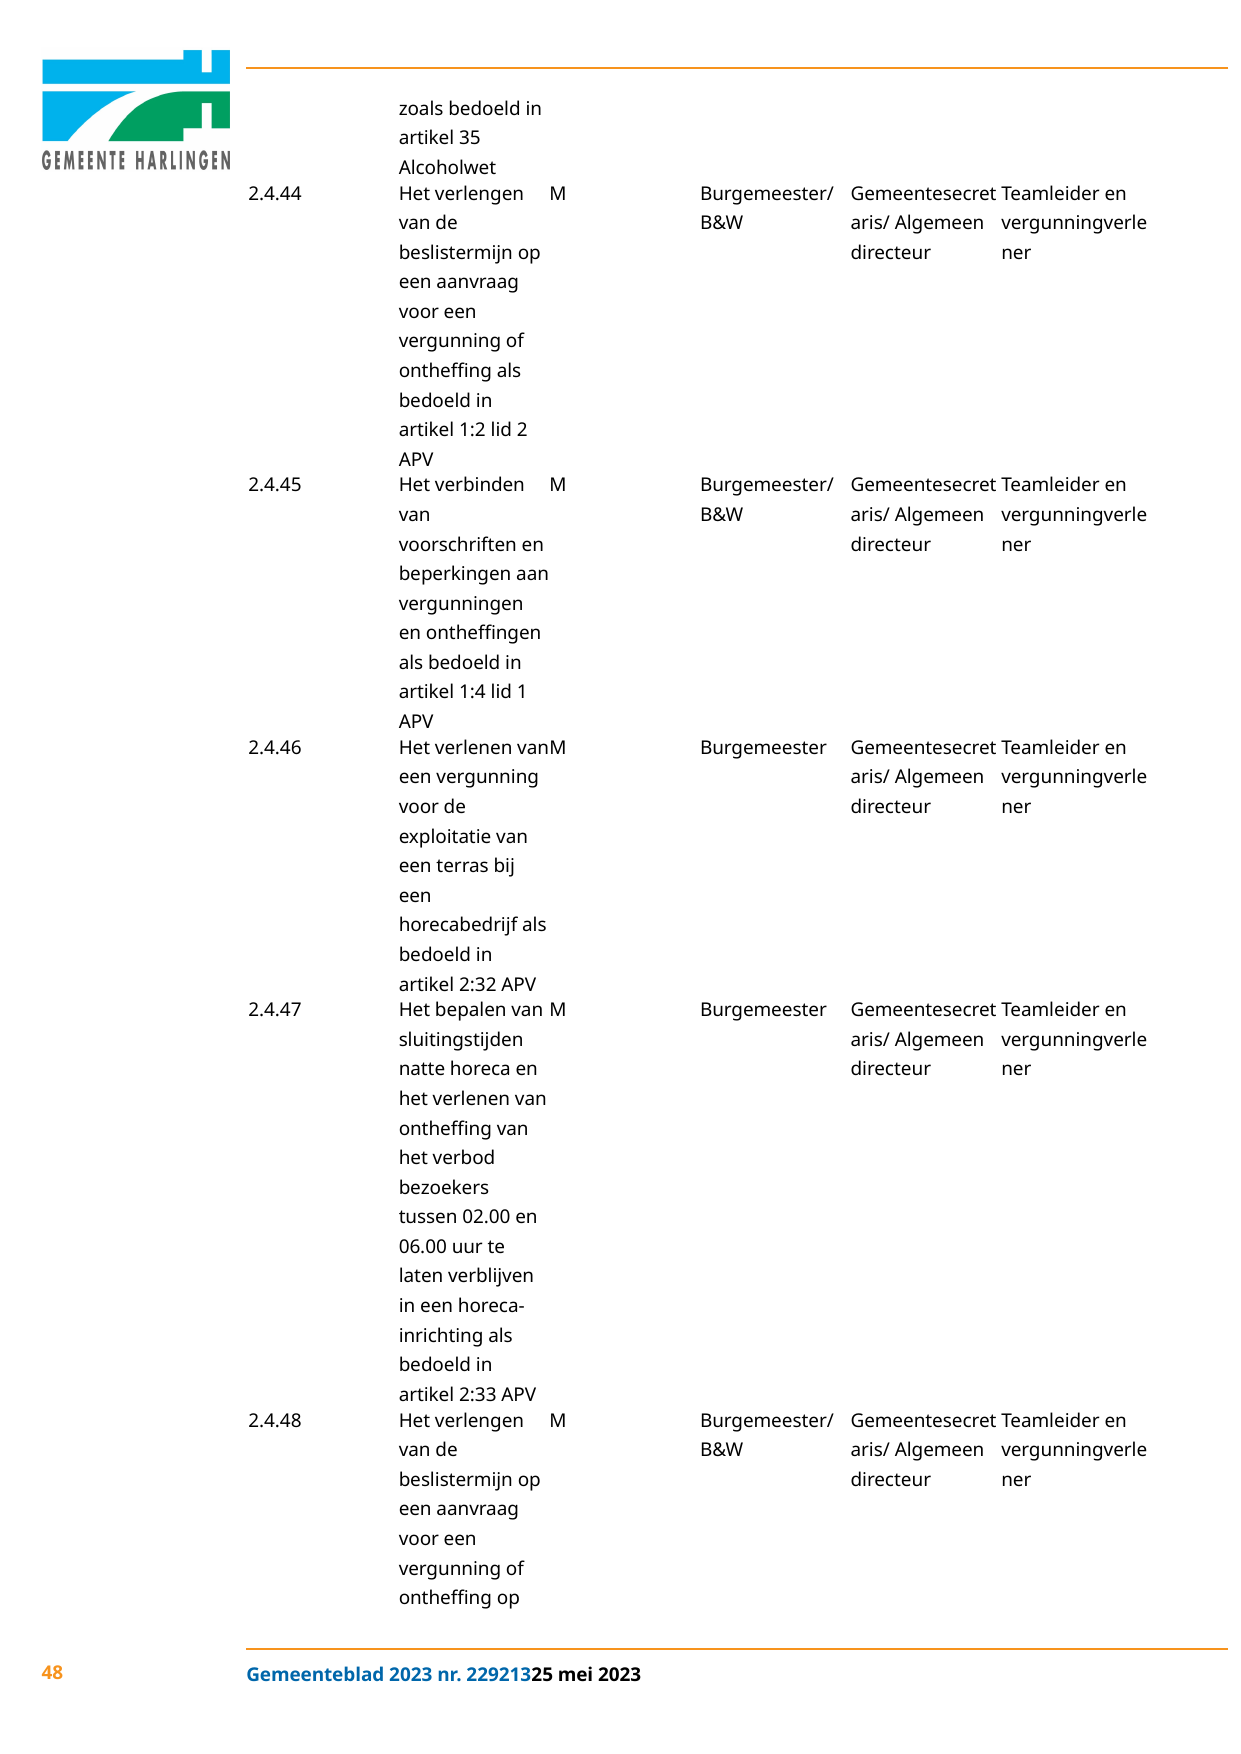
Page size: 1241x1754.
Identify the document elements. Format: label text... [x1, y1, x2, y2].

table_cell Burgemeester/B&W [700, 472, 850, 734]
table_cell Gemeentesecretaris/ Algemeen directeur [850, 996, 1001, 1407]
table_cell M [549, 734, 700, 996]
table_cell Burgemeester/B&W [700, 180, 850, 472]
table_cell zoals bedoeld in artikel 35 Alcoholwet [399, 95, 549, 180]
table_cell 2.4.47 [248, 996, 398, 1407]
table_cell 2.4.44 [248, 180, 398, 472]
table_cell Het verlenen van een vergunning voor de exploitatie van een terras bij een horecabedrijf als bedoeld in artikel 2:32 APV [399, 734, 549, 996]
table_cell Het verbinden van voorschriften en beperkingen aan vergunningen en ontheffingen als bedoeld in artikel 1:4 lid 1 APV [399, 472, 549, 734]
table_cell Burgemeester [700, 734, 850, 996]
picture [41, 47, 231, 172]
table_cell Gemeentesecretaris/ Algemeen directeur [850, 1407, 1001, 1610]
table_cell Gemeentesecretaris/ Algemeen directeur [850, 472, 1001, 734]
table_cell Teamleider en vergunningverlener [1001, 180, 1152, 472]
table_cell Gemeentesecretaris/ Algemeen directeur [850, 180, 1001, 472]
table_cell Gemeentesecretaris/ Algemeen directeur [850, 734, 1001, 996]
table_cell Het verlengen van de beslistermijn op een aanvraag voor een vergunning of ontheffing op [399, 1407, 549, 1610]
table_cell 2.4.48 [248, 1407, 398, 1610]
table_cell Teamleider en vergunningverlener [1001, 472, 1152, 734]
table_cell Het verlengen van de beslistermijn op een aanvraag voor een vergunning of ontheffing als bedoeld in artikel 1:2 lid 2 APV [399, 180, 549, 472]
table_cell [850, 95, 1001, 180]
table_cell Teamleider en vergunningverlener [1001, 996, 1152, 1407]
table_cell [248, 95, 398, 180]
table_cell Burgemeester [700, 996, 850, 1407]
table_cell M [549, 1407, 700, 1610]
table_cell Burgemeester/B&W [700, 1407, 850, 1610]
table_cell [549, 95, 700, 180]
table_cell [700, 95, 850, 180]
table_cell M [549, 180, 700, 472]
table_cell 2.4.45 [248, 472, 398, 734]
table_cell M [549, 472, 700, 734]
table_cell 2.4.46 [248, 734, 398, 996]
table_cell Het bepalen van sluitingstijden natte horeca en het verlenen van ontheffing van het verbod bezoekers tussen 02.00 en 06.00 uur te laten verblijven in een horeca-inrichting als bedoeld in artikel 2:33 APV [399, 996, 549, 1407]
table_cell M [549, 996, 700, 1407]
table_cell Teamleider en vergunningverlener [1001, 1407, 1152, 1610]
table_cell [1001, 95, 1152, 180]
table_cell Teamleider en vergunningverlener [1001, 734, 1152, 996]
